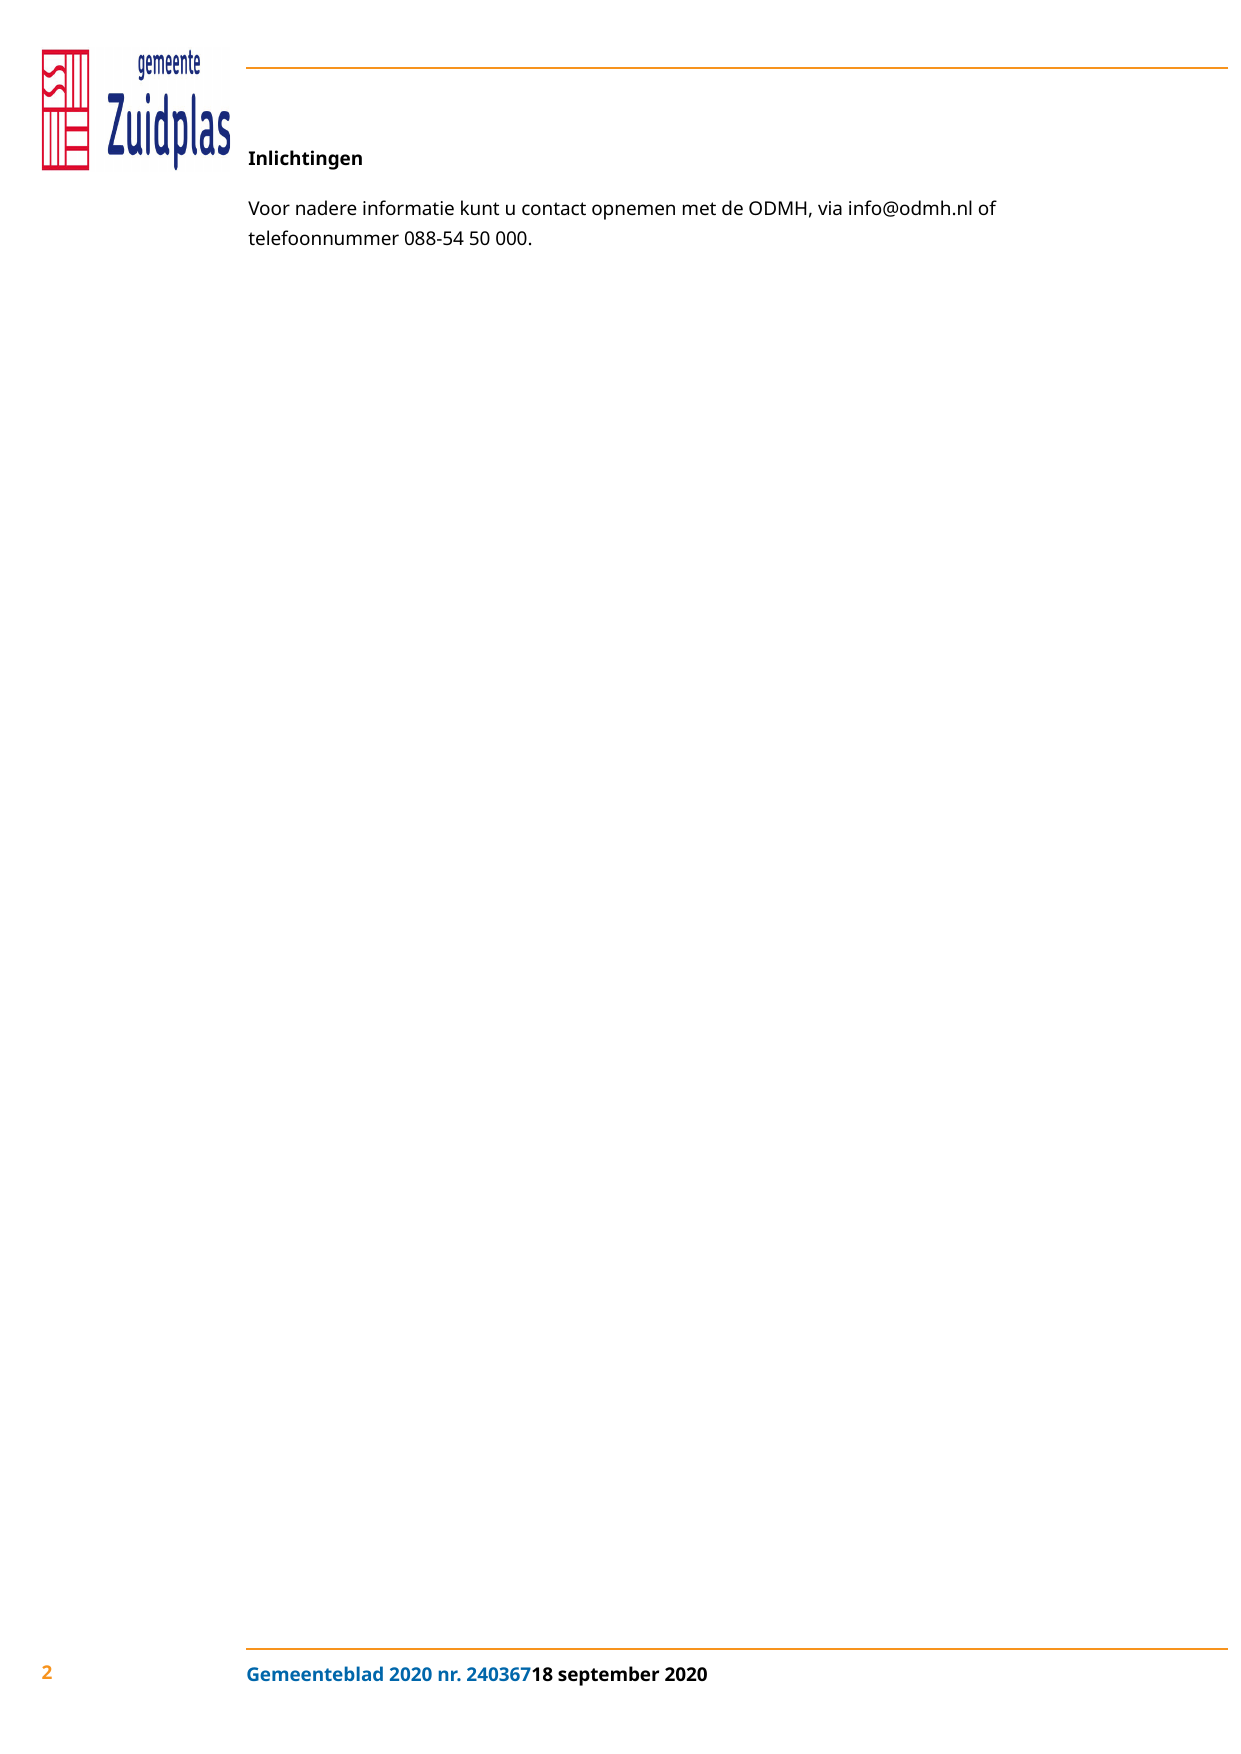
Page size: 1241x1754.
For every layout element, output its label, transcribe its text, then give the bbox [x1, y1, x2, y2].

text Voor nadere informatie kunt u contact opnemen met de ODMH, via info@odmh.nl of telefoonnummer 088-54 50 000. [248, 196, 1152, 251]
text Inlichtingen [248, 145, 1152, 171]
picture [41, 47, 231, 172]
